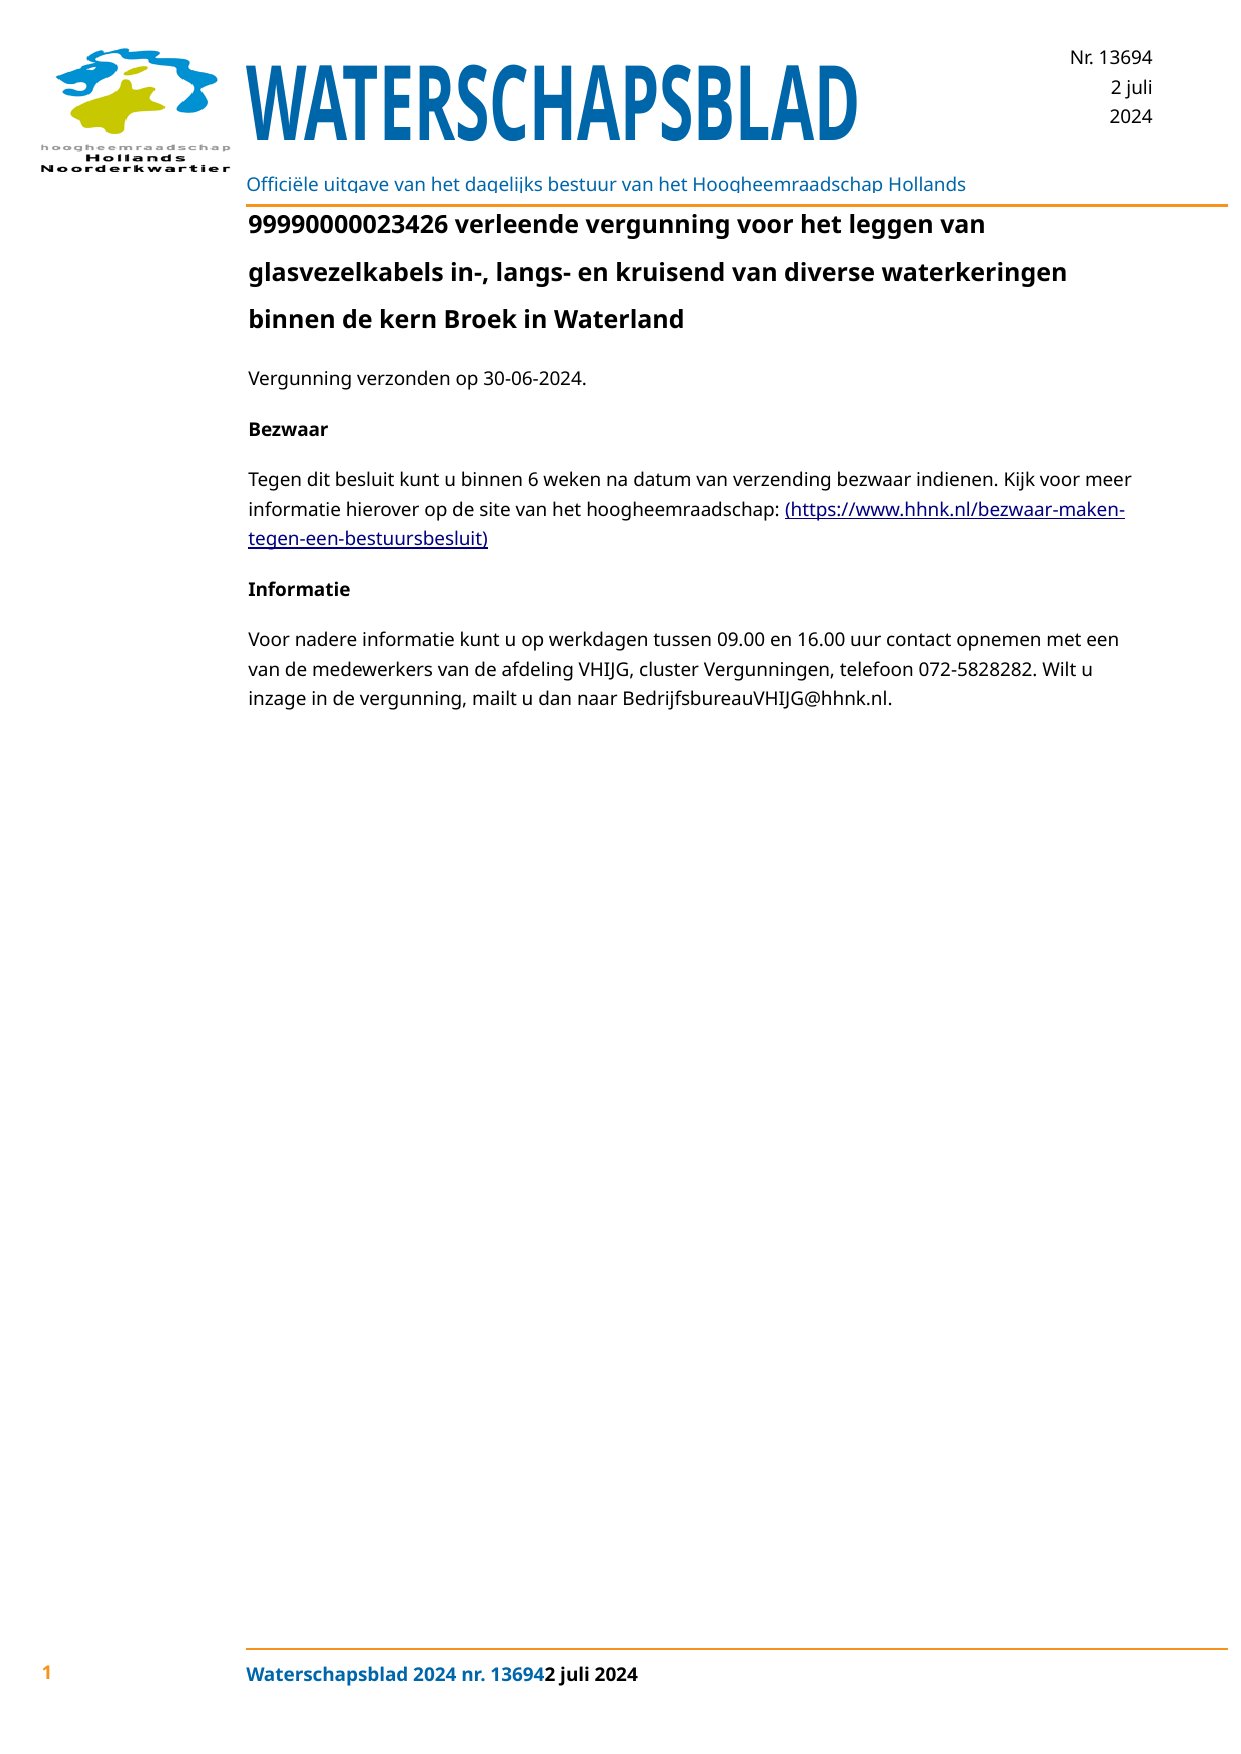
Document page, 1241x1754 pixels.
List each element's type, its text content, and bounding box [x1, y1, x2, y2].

text Bezwaar [248, 416, 1152, 442]
text 99990000023426 verleende vergunning voor het leggen van glasvezelkabels in-, langs- en kruisend van diverse waterkeringen binnen de kern Broek in Waterland [248, 207, 1152, 336]
text Informatie [248, 576, 1152, 602]
picture [41, 47, 231, 172]
text Vergunning verzonden op 30-06-2024. [248, 366, 1152, 391]
text Tegen dit besluit kunt u binnen 6 weken na datum van verzending bezwaar indienen. Kijk voor meer informatie hierover op de site van het hoogheemraadschap: (https://www.hhnk.nl/bezwaar-maken-tegen-een-bestuursbesluit) [248, 466, 1152, 551]
text Voor nadere informatie kunt u op werkdagen tussen 09.00 en 16.00 uur contact opnemen met een van de medewerkers van de afdeling VHIJG, cluster Vergunningen, telefoon 072-5828282. Wilt u inzage in de vergunning, mailt u dan naar BedrijfsbureauVHIJG@hhnk.nl. [248, 626, 1152, 711]
